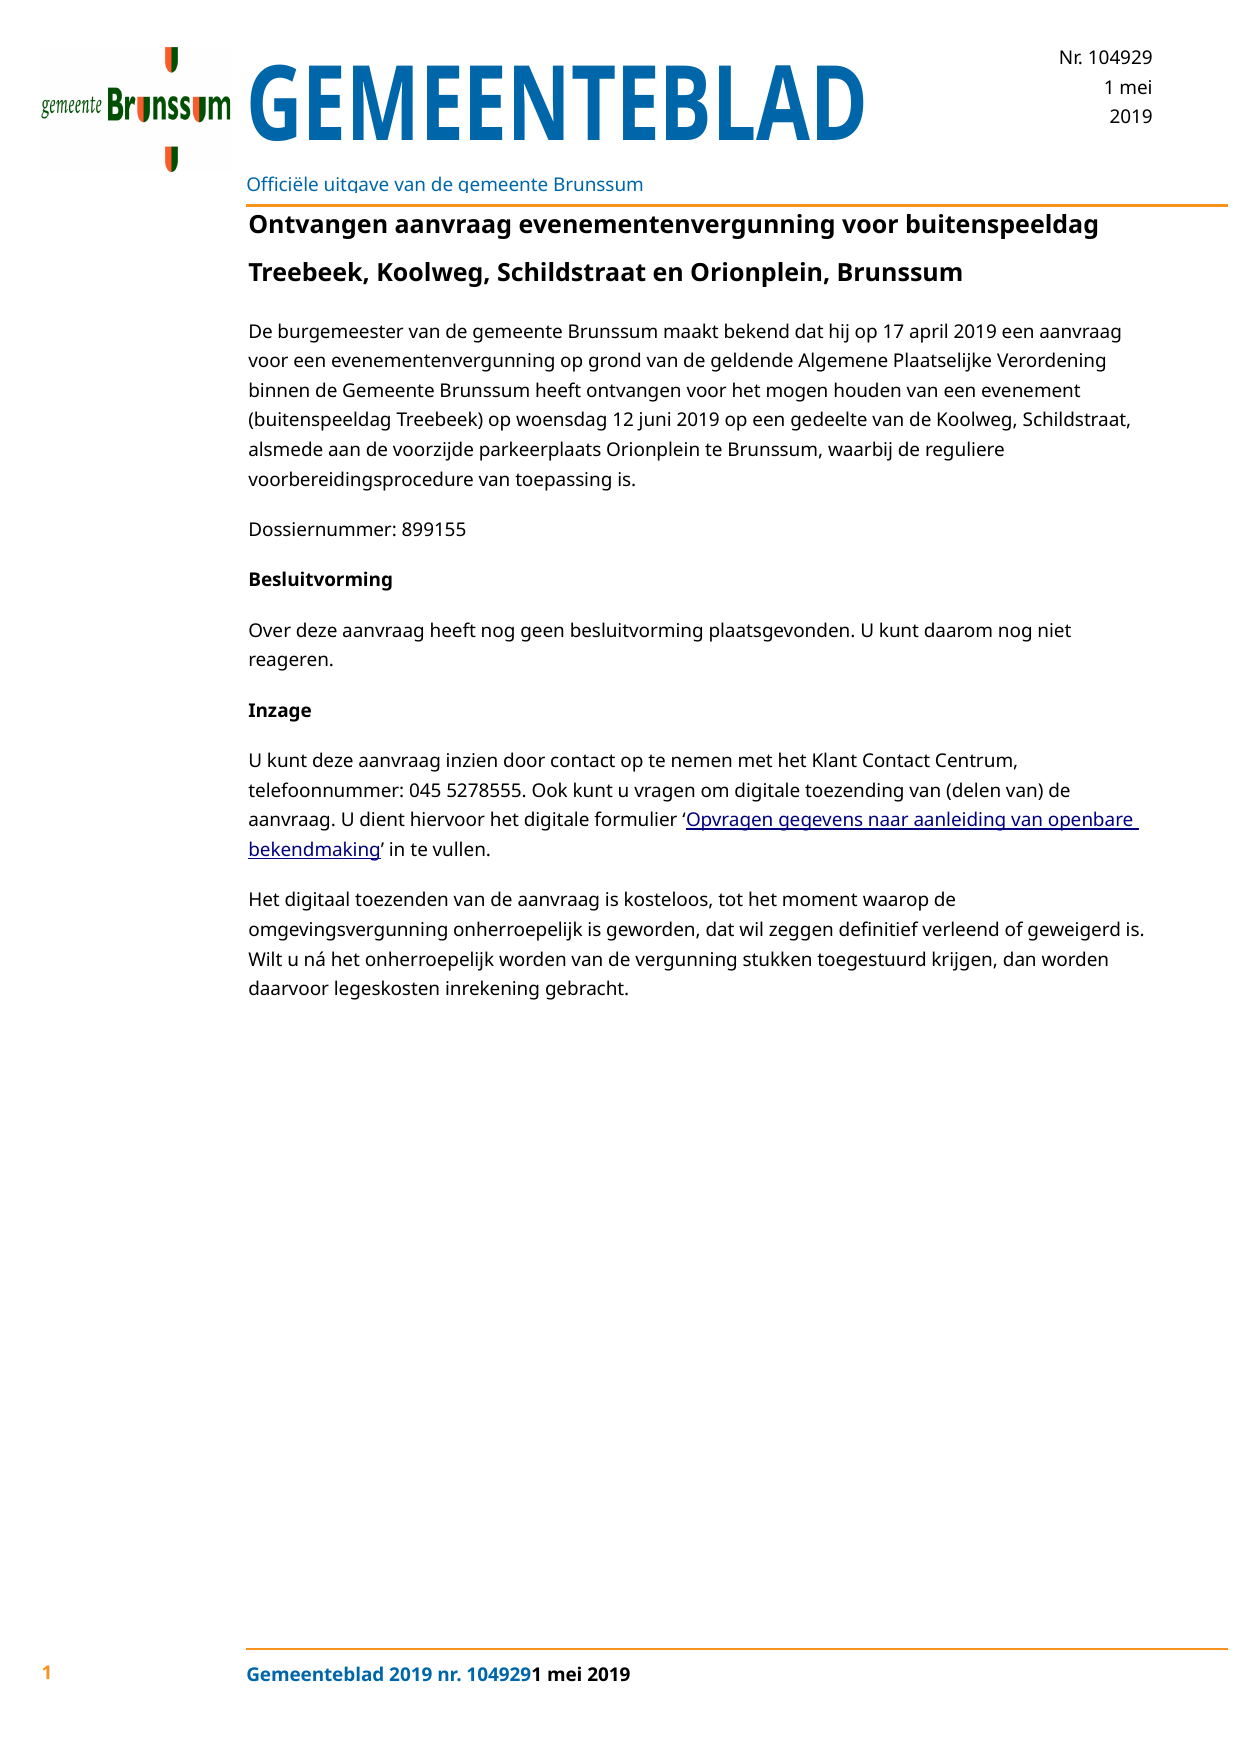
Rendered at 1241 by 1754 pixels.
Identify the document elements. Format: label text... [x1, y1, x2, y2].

text Ontvangen aanvraag evenementenvergunning voor buitenspeeldag Treebeek, Koolweg, Schildstraat en Orionplein, Brunssum [248, 207, 1152, 288]
text Over deze aanvraag heeft nog geen besluitvorming plaatsgevonden. U kunt daarom nog niet reageren. [248, 617, 1152, 672]
text De burgemeester van de gemeente Brunssum maakt bekend dat hij op 17 april 2019 een aanvraag voor een evenementenvergunning op grond van de geldende Algemene Plaatselijke Verordening binnen de Gemeente Brunssum heeft ontvangen voor het mogen houden van een evenement (buitenspeeldag Treebeek) op woensdag 12 juni 2019 op een gedeelte van de Koolweg, Schildstraat, alsmede aan de voorzijde parkeerplaats Orionplein te Brunssum, waarbij de reguliere voorbereidingsprocedure van toepassing is. [248, 318, 1152, 492]
picture [41, 47, 231, 172]
text Dossiernummer: 899155 [248, 516, 1152, 542]
text Besluitvorming [248, 567, 1152, 592]
text Het digitaal toezenden van de aanvraag is kosteloos, tot het moment waarop de omgevingsvergunning onherroepelijk is geworden, dat wil zeggen definitief verleend of geweigerd is. Wilt u ná het onherroepelijk worden van de vergunning stukken toegestuurd krijgen, dan worden daarvoor legeskosten inrekening gebracht. [248, 887, 1152, 1001]
text Inzage [248, 697, 1152, 723]
text U kunt deze aanvraag inzien door contact op te nemen met het Klant Contact Centrum, telefoonnummer: 045 5278555. Ook kunt u vragen om digitale toezending van (delen van) de aanvraag. U dient hiervoor het digitale formulier ‘Opvragen gegevens naar aanleiding van openbare bekendmaking’ in te vullen. [248, 747, 1152, 862]
